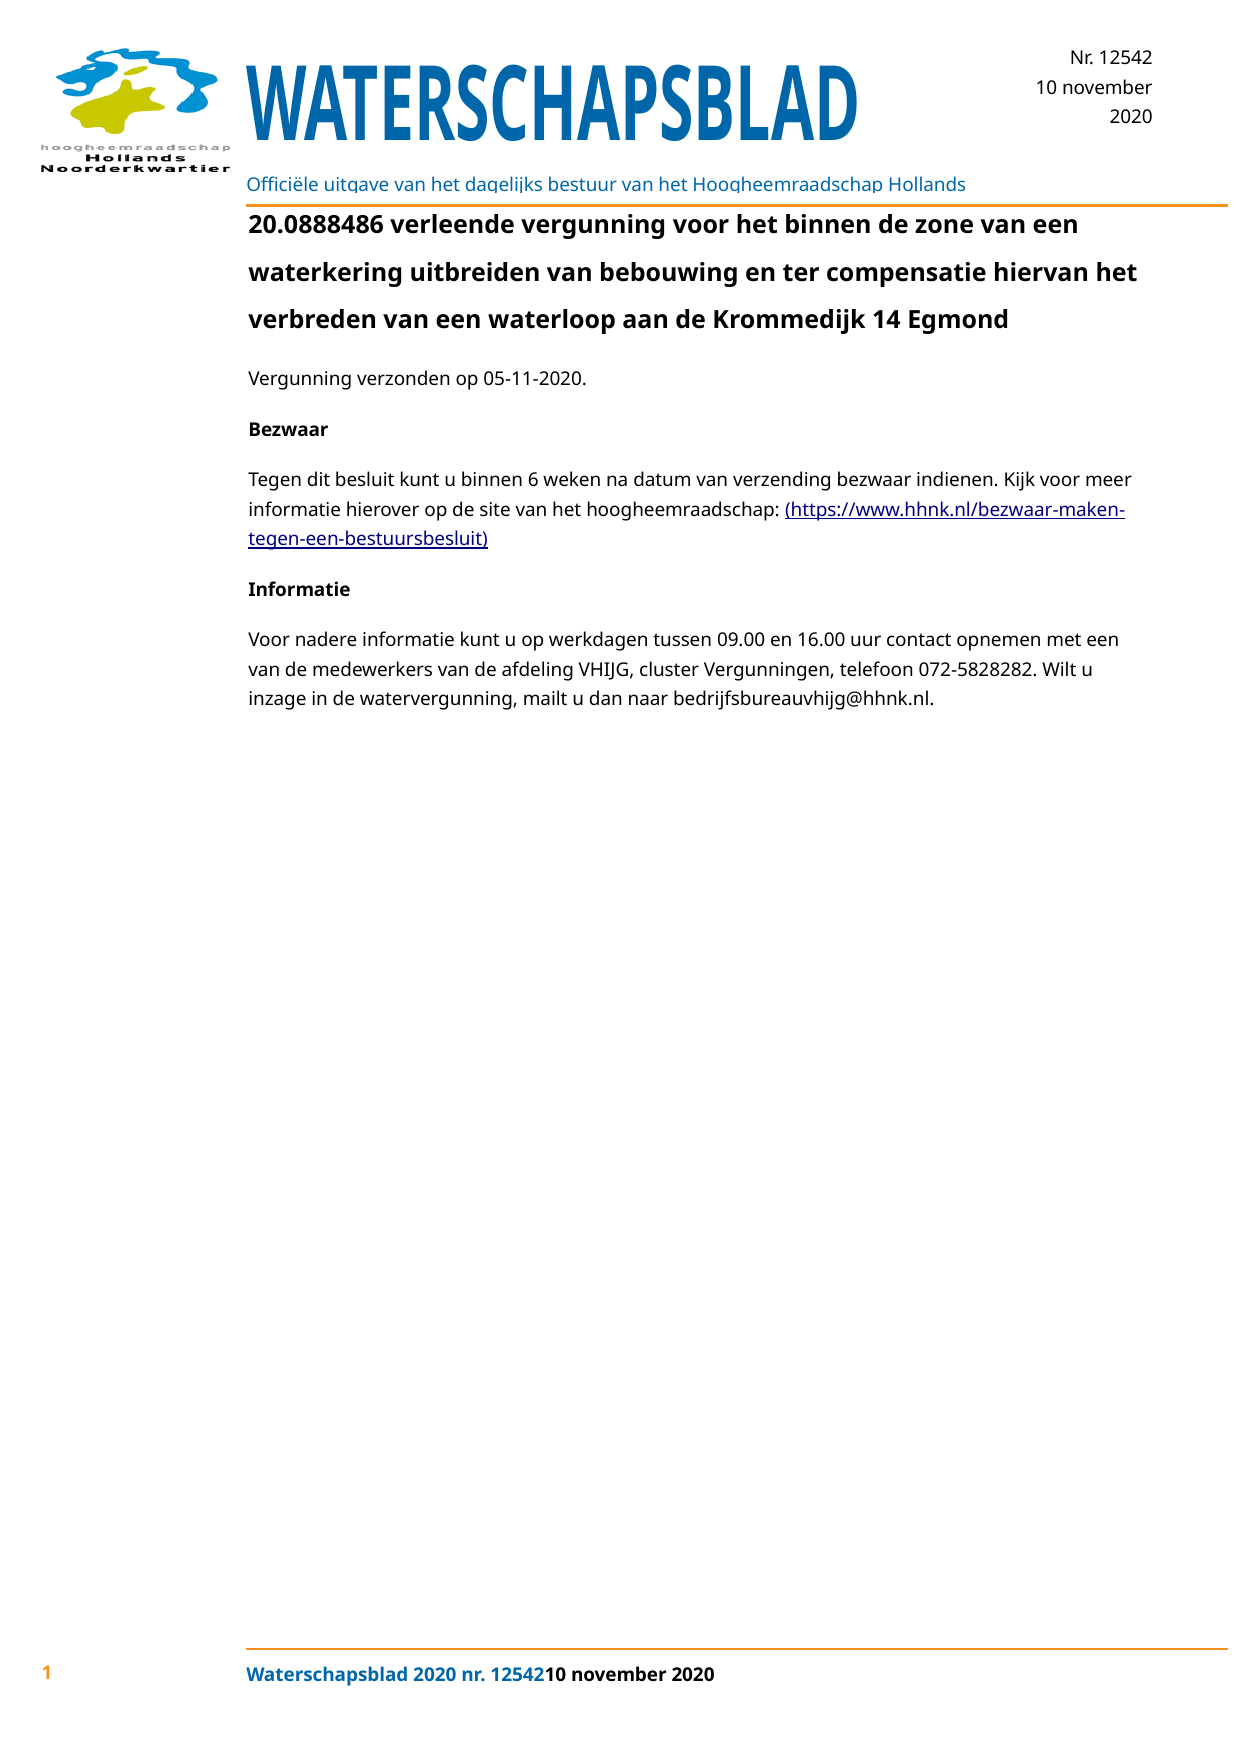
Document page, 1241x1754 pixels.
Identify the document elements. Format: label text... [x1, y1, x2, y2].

text Bezwaar [248, 416, 1152, 442]
text Informatie [248, 576, 1152, 602]
text Voor nadere informatie kunt u op werkdagen tussen 09.00 en 16.00 uur contact opnemen met een van de medewerkers van de afdeling VHIJG, cluster Vergunningen, telefoon 072-5828282. Wilt u inzage in de watervergunning, mailt u dan naar bedrijfsbureauvhijg@hhnk.nl. [248, 626, 1152, 711]
text Tegen dit besluit kunt u binnen 6 weken na datum van verzending bezwaar indienen. Kijk voor meer informatie hierover op de site van het hoogheemraadschap: (https://www.hhnk.nl/bezwaar-maken-tegen-een-bestuursbesluit) [248, 466, 1152, 551]
text 20.0888486 verleende vergunning voor het binnen de zone van een waterkering uitbreiden van bebouwing en ter compensatie hiervan het verbreden van een waterloop aan de Krommedijk 14 Egmond [248, 207, 1152, 336]
text Vergunning verzonden op 05-11-2020. [248, 366, 1152, 391]
picture [41, 47, 231, 172]
